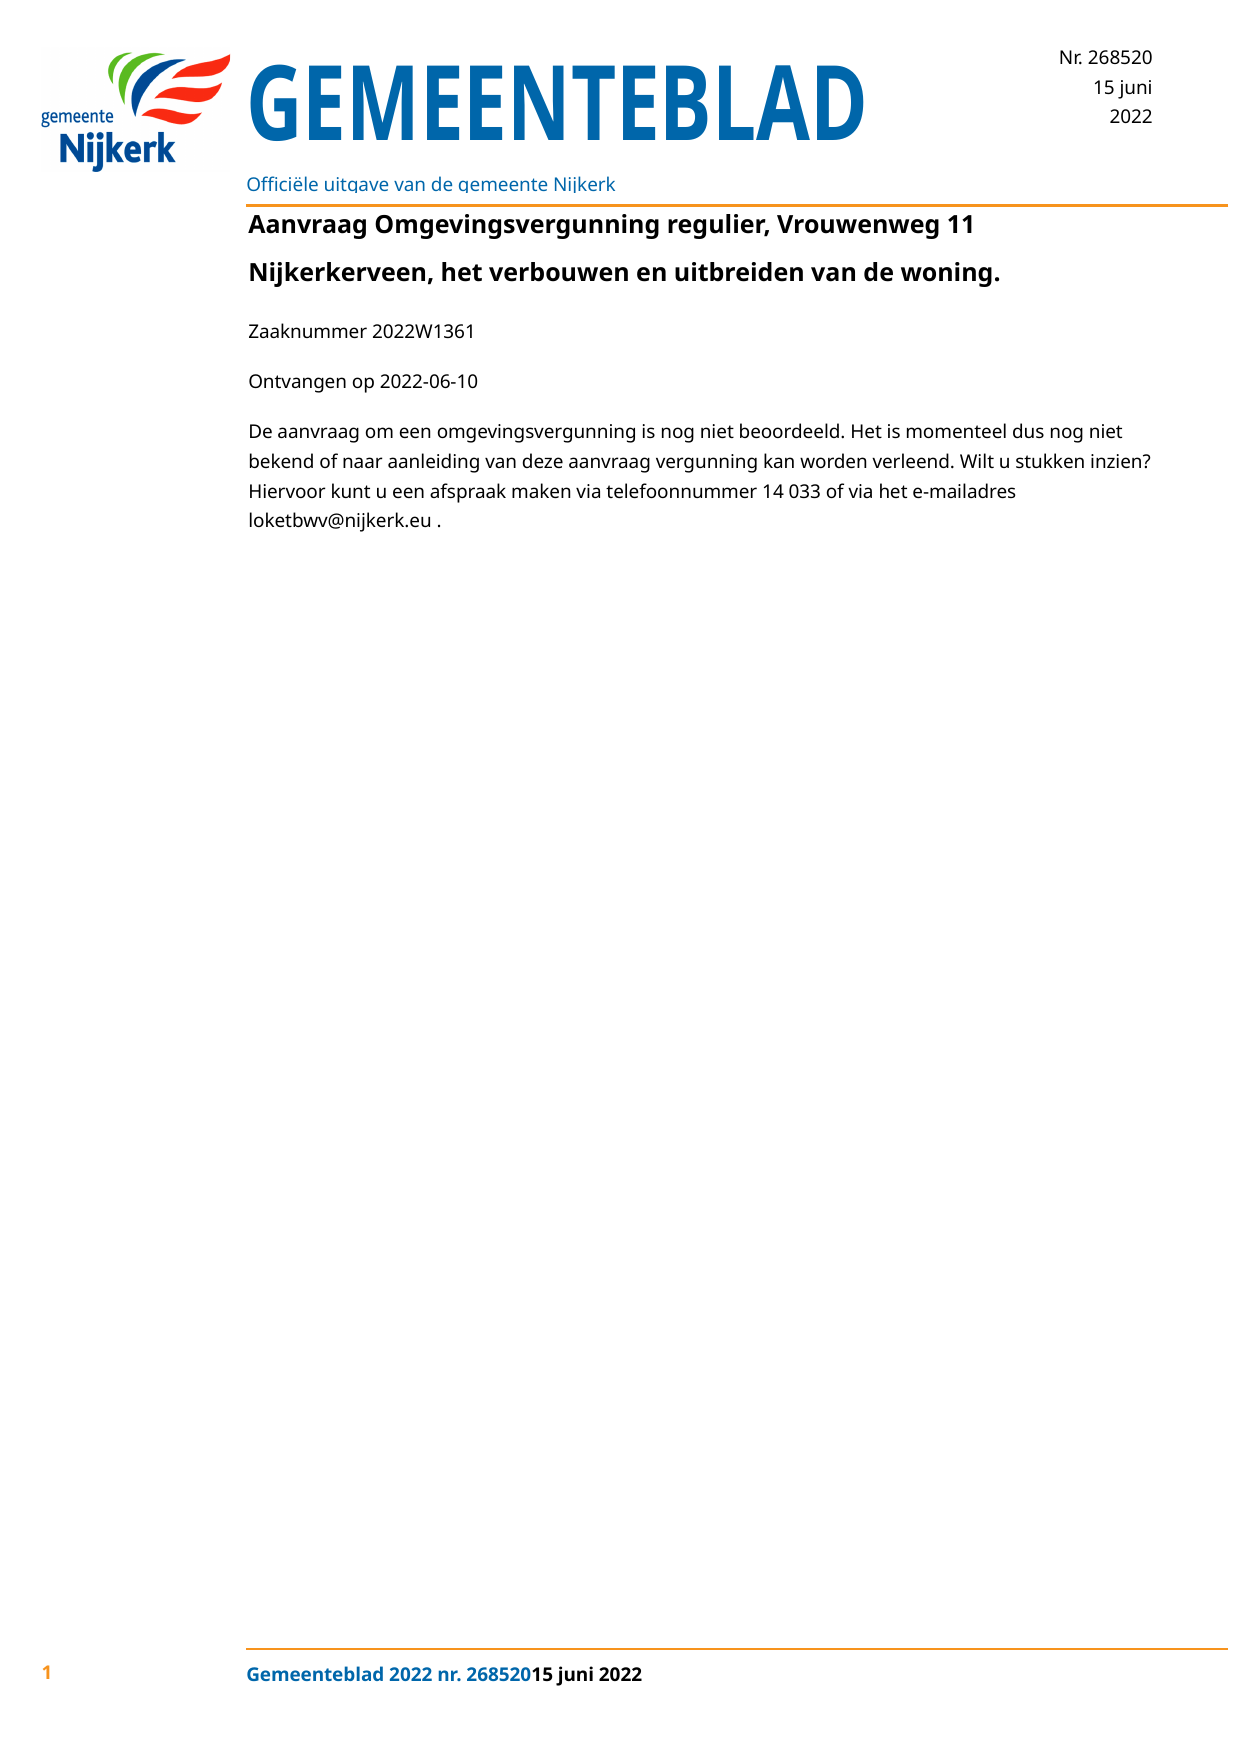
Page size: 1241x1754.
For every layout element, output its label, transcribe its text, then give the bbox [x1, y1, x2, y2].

text Ontvangen op 2022-06-10 [248, 368, 1152, 394]
text Zaaknummer 2022W1361 [248, 318, 1152, 344]
text Aanvraag Omgevingsvergunning regulier, Vrouwenweg 11 Nijkerkerveen, het verbouwen en uitbreiden van de woning. [248, 207, 1152, 288]
text De aanvraag om een omgevingsvergunning is nog niet beoordeeld. Het is momenteel dus nog niet bekend of naar aanleiding van deze aanvraag vergunning kan worden verleend. Wilt u stukken inzien? Hiervoor kunt u een afspraak maken via telefoonnummer 14 033 of via het e-mailadres loketbwv@nijkerk.eu . [248, 419, 1152, 533]
picture [41, 47, 231, 172]
